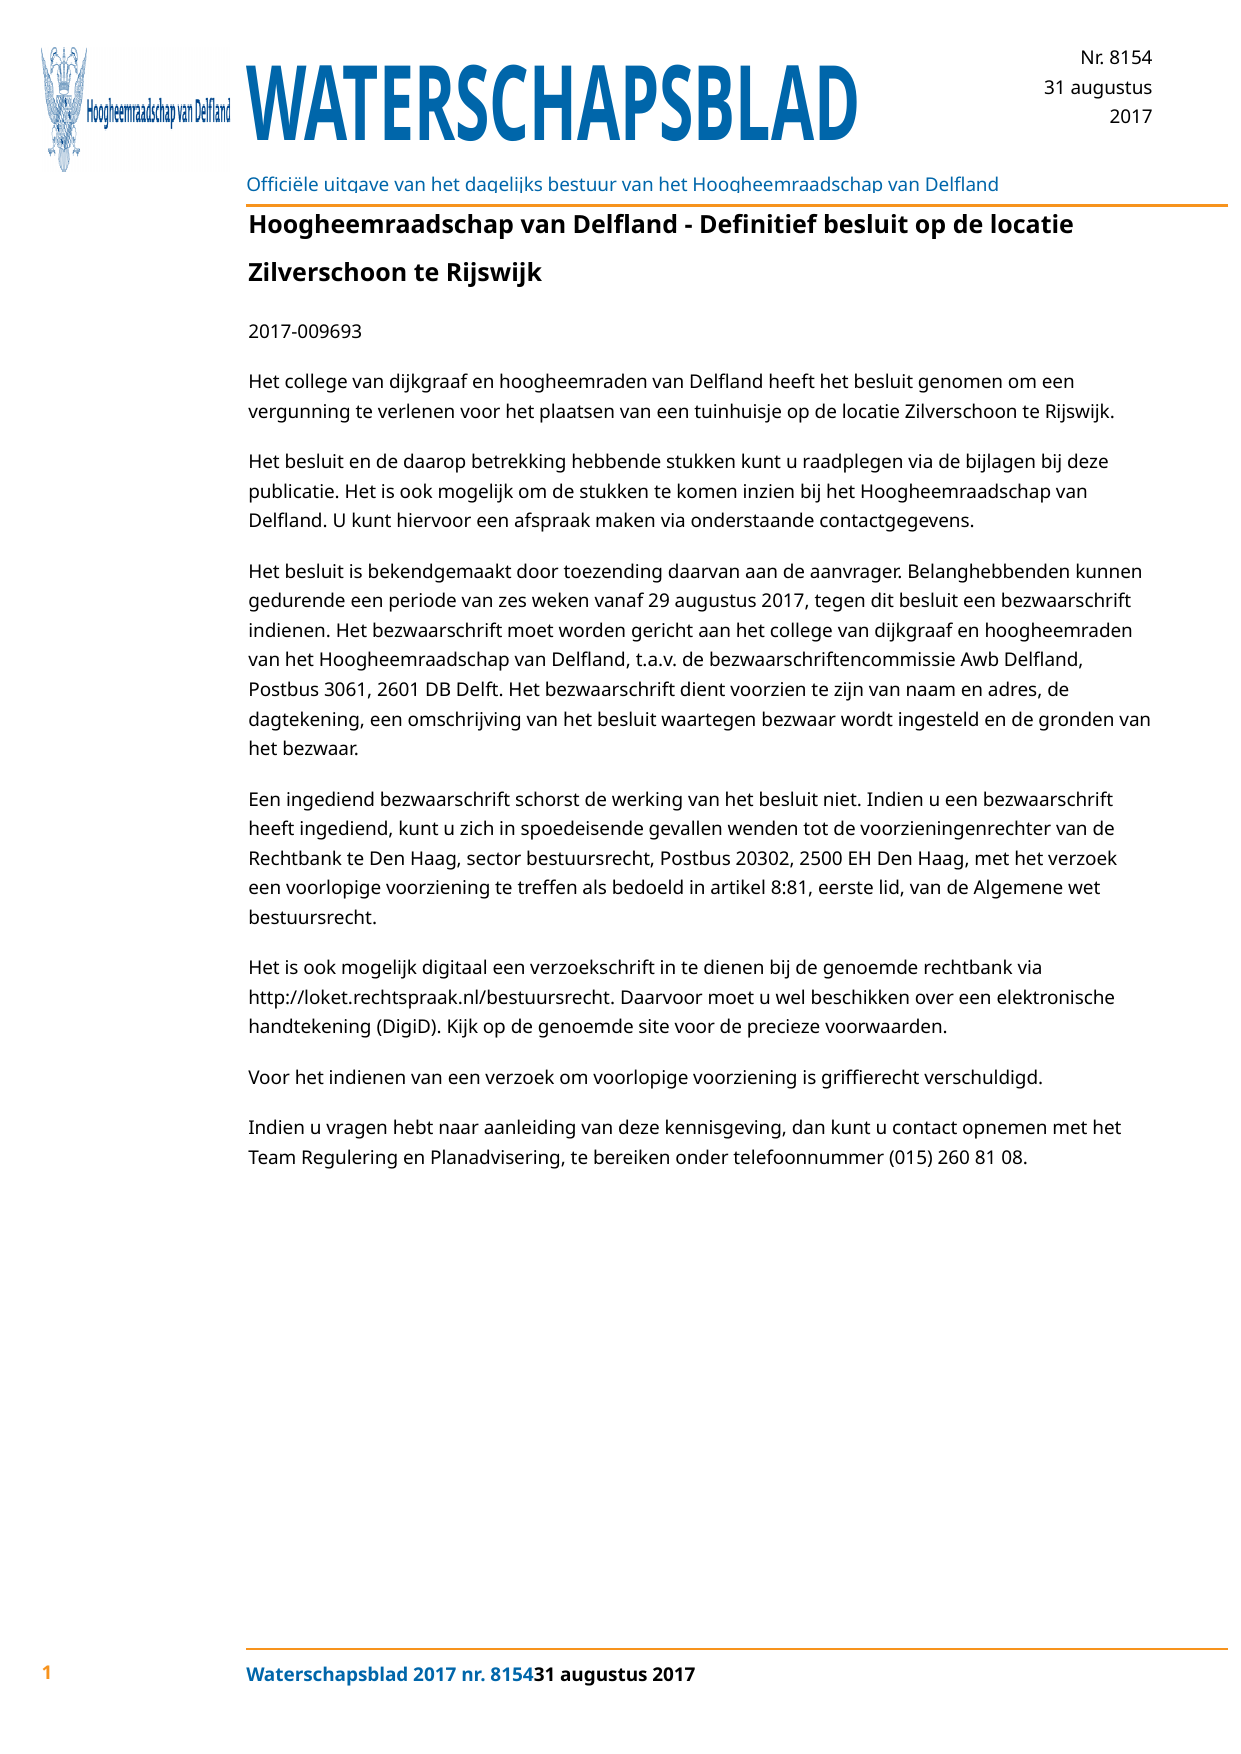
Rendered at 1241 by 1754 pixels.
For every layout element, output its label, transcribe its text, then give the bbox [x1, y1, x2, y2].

text Het besluit en de daarop betrekking hebbende stukken kunt u raadplegen via de bijlagen bij deze publicatie. Het is ook mogelijk om de stukken te komen inzien bij het Hoogheemraadschap van Delfland. U kunt hiervoor een afspraak maken via onderstaande contactgegevens. [248, 448, 1152, 533]
text Het is ook mogelijk digitaal een verzoekschrift in te dienen bij de genoemde rechtbank via http://loket.rechtspraak.nl/bestuursrecht. Daarvoor moet u wel beschikken over een elektronische handtekening (DigiD). Kijk op de genoemde site voor de precieze voorwaarden. [248, 954, 1152, 1039]
text Een ingediend bezwaarschrift schorst de werking van het besluit niet. Indien u een bezwaarschrift heeft ingediend, kunt u zich in spoedeisende gevallen wenden tot de voorzieningenrechter van de Rechtbank te Den Haag, sector bestuursrecht, Postbus 20302, 2500 EH Den Haag, met het verzoek een voorlopige voorziening te treffen als bedoeld in artikel 8:81, eerste lid, van de Algemene wet bestuursrecht. [248, 786, 1152, 930]
text 2017-009693 [248, 318, 1152, 344]
text Hoogheemraadschap van Delfland - Definitief besluit op de locatie Zilverschoon te Rijswijk [248, 207, 1152, 288]
text Voor het indienen van een verzoek om voorlopige voorziening is griffierecht verschuldigd. [248, 1064, 1152, 1090]
text Indien u vragen hebt naar aanleiding van deze kennisgeving, dan kunt u contact opnemen met het Team Regulering en Planadvisering, te bereiken onder telefoonnummer (015) 260 81 08. [248, 1114, 1152, 1170]
picture [41, 47, 231, 172]
text Het college van dijkgraaf en hoogheemraden van Delfland heeft het besluit genomen om een vergunning te verlenen voor het plaatsen van een tuinhuisje op de locatie Zilverschoon te Rijswijk. [248, 368, 1152, 424]
text Het besluit is bekendgemaakt door toezending daarvan aan de aanvrager. Belanghebbenden kunnen gedurende een periode van zes weken vanaf 29 augustus 2017, tegen dit besluit een bezwaarschrift indienen. Het bezwaarschrift moet worden gericht aan het college van dijkgraaf en hoogheemraden van het Hoogheemraadschap van Delfland, t.a.v. de bezwaarschriftencommissie Awb Delfland, Postbus 3061, 2601 DB Delft. Het bezwaarschrift dient voorzien te zijn van naam en adres, de dagtekening, een omschrijving van het besluit waartegen bezwaar wordt ingesteld en de gronden van het bezwaar. [248, 558, 1152, 761]
